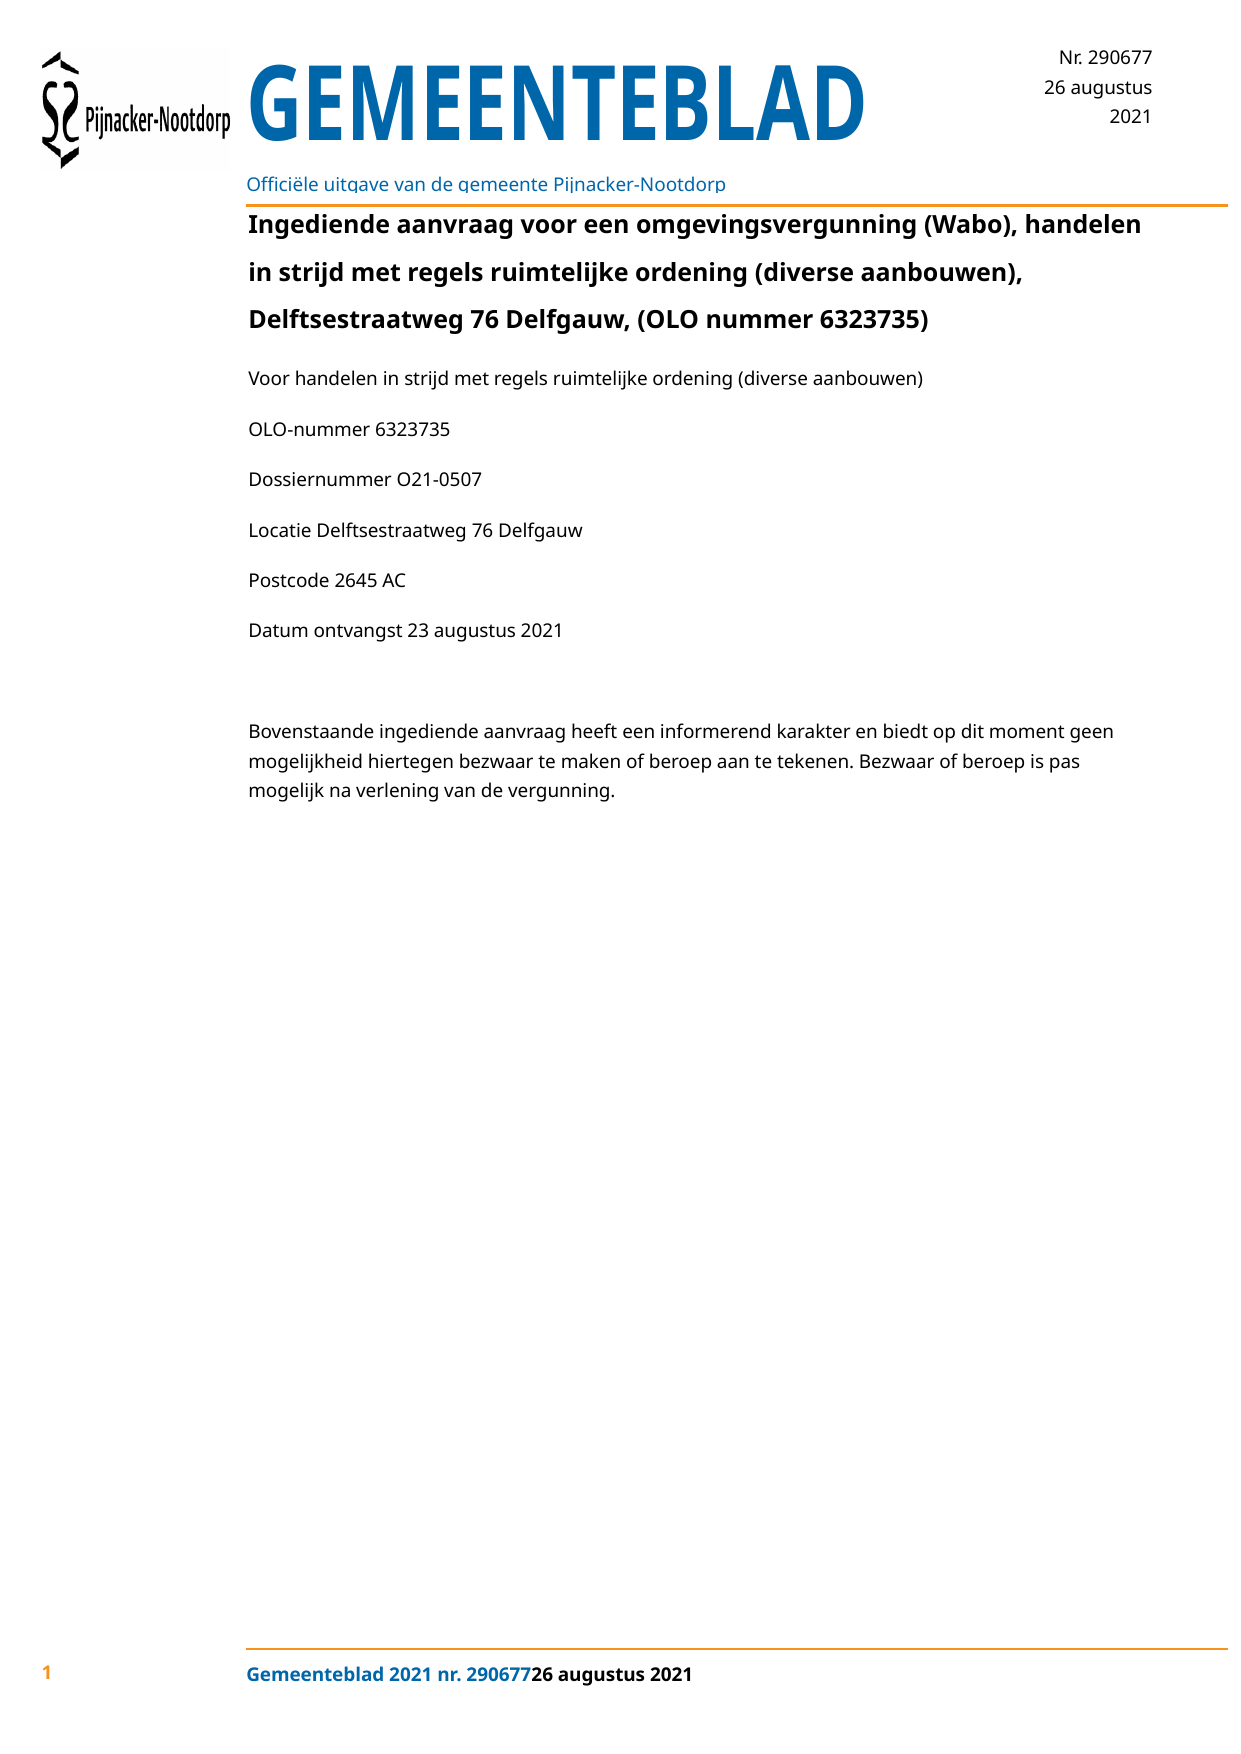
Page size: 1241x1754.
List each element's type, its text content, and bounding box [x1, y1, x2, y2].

text Ingediende aanvraag voor een omgevingsvergunning (Wabo), handelen in strijd met regels ruimtelijke ordening (diverse aanbouwen), Delftsestraatweg 76 Delfgauw, (OLO nummer 6323735) [248, 207, 1152, 336]
text Dossiernummer O21-0507 [248, 466, 1152, 492]
text Voor handelen in strijd met regels ruimtelijke ordening (diverse aanbouwen) [248, 366, 1152, 391]
picture [41, 47, 231, 172]
text OLO-nummer 6323735 [248, 416, 1152, 442]
text Datum ontvangst 23 augustus 2021 [248, 618, 1152, 643]
text Postcode 2645 AC [248, 567, 1152, 593]
text Locatie Delftsestraatweg 76 Delfgauw [248, 517, 1152, 542]
text Bovenstaande ingediende aanvraag heeft een informerend karakter en biedt op dit moment geen mogelijkheid hiertegen bezwaar te maken of beroep aan te tekenen. Bezwaar of beroep is pas mogelijk na verlening van de vergunning. [248, 718, 1152, 803]
